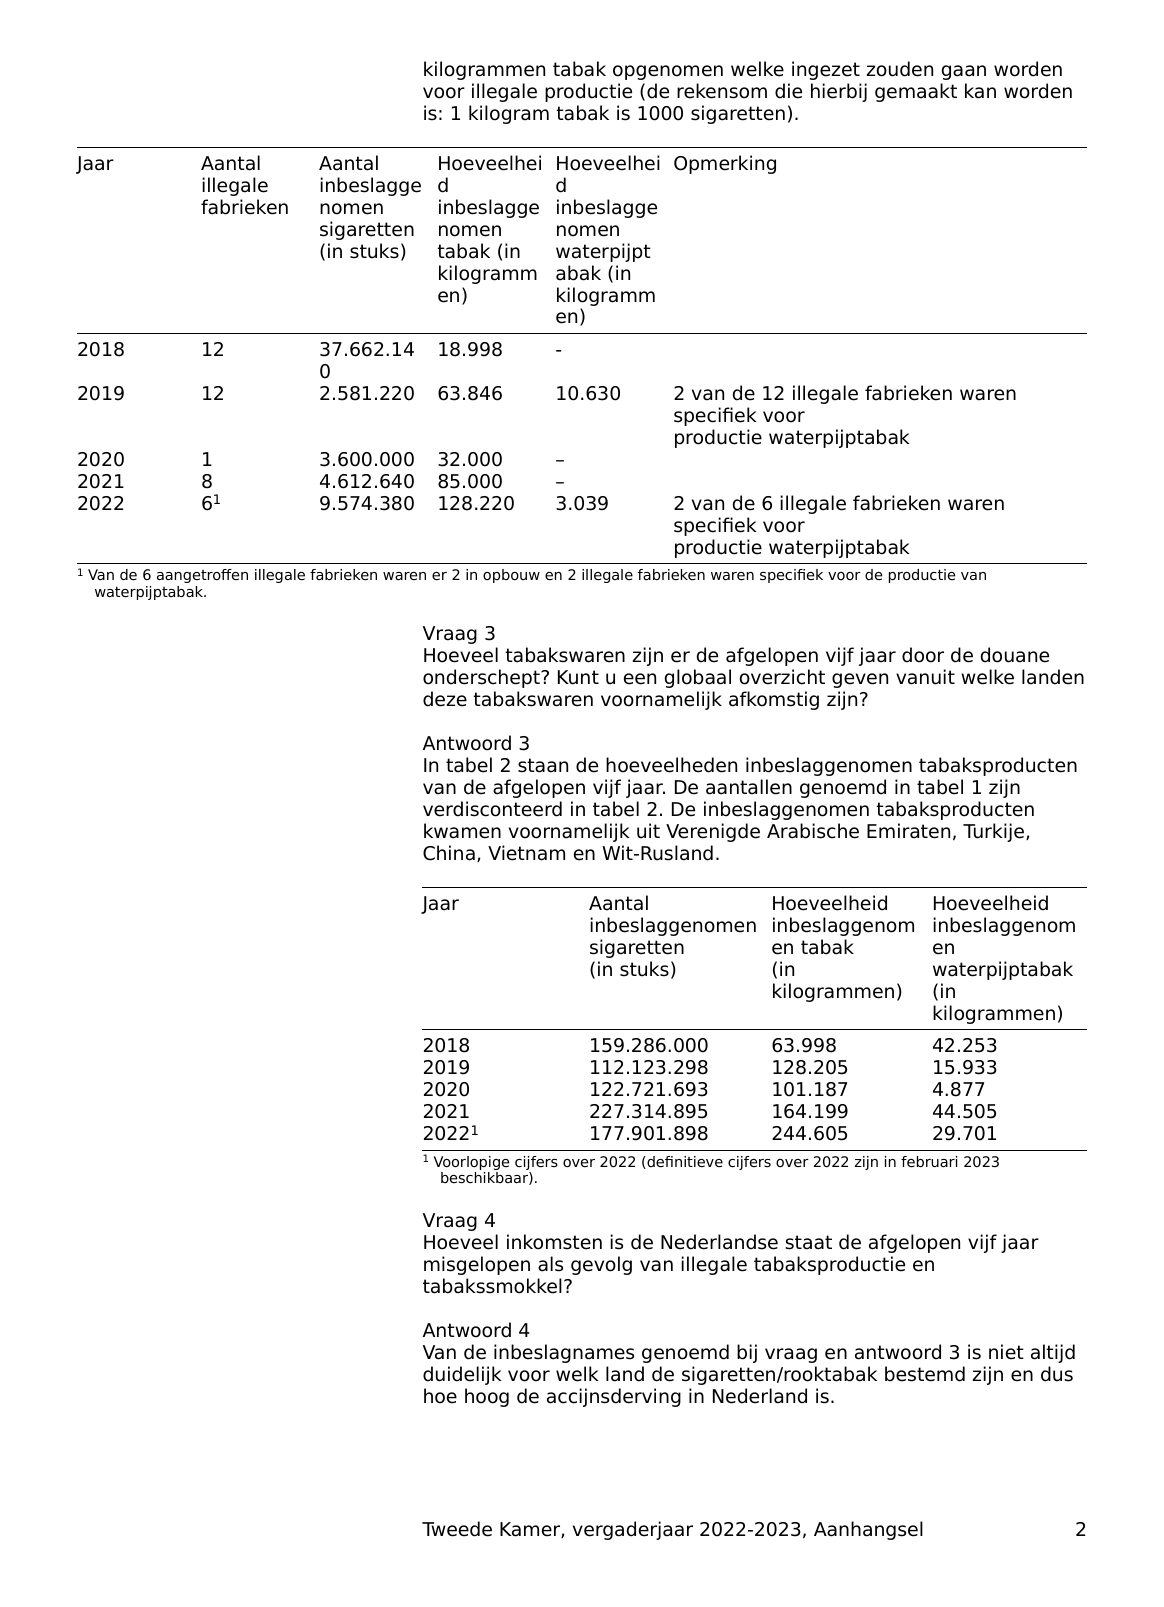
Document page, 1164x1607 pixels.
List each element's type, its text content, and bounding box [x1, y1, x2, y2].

table_cell 227.314.895 [583, 1101, 765, 1123]
table_cell 20221 [422, 1123, 583, 1150]
table_cell 63.846 [431, 383, 549, 449]
table_cell 2 van de 12 illegale fabrieken waren specifiek voor productie waterpijptabak [667, 383, 1087, 449]
table_cell 9.574.380 [313, 493, 431, 563]
table_cell 112.123.298 [583, 1057, 765, 1079]
table_header Hoeveelheid inbeslaggenomen waterpijptabak (in kilogrammen) [549, 148, 667, 333]
table_cell 2020 [422, 1079, 583, 1101]
text Antwoord 3 [422, 733, 1087, 755]
table_cell 2018 [77, 334, 195, 383]
table_header Aantal illegale fabrieken [195, 148, 313, 333]
table_cell 85.000 [431, 471, 549, 493]
table_cell 4.612.640 [313, 471, 431, 493]
table_cell 128.220 [431, 493, 549, 563]
table_cell 1 Van de 6 aangetroffen illegale fabrieken waren er 2 in opbouw en 2 illegale fabrieken waren specifiek voor de productie van waterpijptabak. [77, 564, 1087, 601]
table_cell 3.600.000 [313, 449, 431, 471]
table_cell 2018 [422, 1030, 583, 1057]
table_cell 18.998 [431, 334, 549, 383]
table_cell 1 Voorlopige cijfers over 2022 (definitieve cijfers over 2022 zijn in februari 2023 beschikbaar). [422, 1151, 1087, 1187]
table_cell 2019 [422, 1057, 583, 1079]
text Vraag 4 [422, 1209, 1087, 1232]
table_cell 15.933 [926, 1057, 1087, 1079]
table_header Jaar [77, 148, 195, 333]
table_cell 32.000 [431, 449, 549, 471]
table_cell 128.205 [765, 1057, 926, 1079]
text Van de inbeslagnames genoemd bij vraag en antwoord 3 is niet altijd duidelijk voor welk land de sigaretten/rooktabak bestemd zijn en dus hoe hoog de accijnsderving in Nederland is. [422, 1342, 1087, 1408]
table_cell 42.253 [926, 1030, 1087, 1057]
table_cell 44.505 [926, 1101, 1087, 1123]
table_cell [667, 334, 1087, 383]
table_cell 177.901.898 [583, 1123, 765, 1150]
table_header Hoeveelheid inbeslaggenomen tabak (in kilogrammen) [765, 888, 926, 1029]
table_header Aantal inbeslaggenomen sigaretten (in stuks) [583, 888, 765, 1029]
text Hoeveel inkomsten is de Nederlandse staat de afgelopen vijf jaar misgelopen als gevolg van illegale tabaksproductie en tabakssmokkel? [422, 1232, 1087, 1297]
table_cell 10.630 [549, 383, 667, 449]
table_cell [667, 471, 1087, 493]
table_header Opmerking [667, 148, 1087, 333]
table_cell 159.286.000 [583, 1030, 765, 1057]
table_cell 29.701 [926, 1123, 1087, 1150]
table_cell 8 [195, 471, 313, 493]
table_header Hoeveelheid inbeslaggenomen waterpijptabak (in kilogrammen) [926, 888, 1087, 1029]
table_cell - [549, 334, 667, 383]
table_cell 2021 [77, 471, 195, 493]
table_cell [667, 449, 1087, 471]
table_header Jaar [422, 888, 583, 1029]
table_cell 2021 [422, 1101, 583, 1123]
table_cell 2022 [77, 493, 195, 563]
table_cell 2019 [77, 383, 195, 449]
text Vraag 3 [422, 623, 1087, 645]
table_cell 2020 [77, 449, 195, 471]
table_cell 12 [195, 334, 313, 383]
table_cell 12 [195, 383, 313, 449]
text Antwoord 4 [422, 1320, 1087, 1342]
table_cell 101.187 [765, 1079, 926, 1101]
table_cell – [549, 449, 667, 471]
table_header Aantal inbeslaggenomen sigaretten (in stuks) [313, 148, 431, 333]
table_cell 37.662.140 [313, 334, 431, 383]
table_cell 164.199 [765, 1101, 926, 1123]
table_cell 63.998 [765, 1030, 926, 1057]
table_cell 61 [195, 493, 313, 563]
table_cell 3.039 [549, 493, 667, 563]
text kilogrammen tabak opgenomen welke ingezet zouden gaan worden voor illegale productie (de rekensom die hierbij gemaakt kan worden is: 1 kilogram tabak is 1000 sigaretten). [422, 59, 1087, 125]
table_cell 4.877 [926, 1079, 1087, 1101]
table_cell 2.581.220 [313, 383, 431, 449]
table_cell 1 [195, 449, 313, 471]
text Hoeveel tabakswaren zijn er de afgelopen vijf jaar door de douane onderschept? Kunt u een globaal overzicht geven vanuit welke landen deze tabakswaren voornamelijk afkomstig zijn? [422, 645, 1087, 711]
table_cell 244.605 [765, 1123, 926, 1150]
table_cell 122.721.693 [583, 1079, 765, 1101]
table_cell – [549, 471, 667, 493]
table_cell 2 van de 6 illegale fabrieken waren specifiek voor productie waterpijptabak [667, 493, 1087, 563]
table_header Hoeveelheid inbeslaggenomen tabak (in kilogrammen) [431, 148, 549, 333]
text In tabel 2 staan de hoeveelheden inbeslaggenomen tabaksproducten van de afgelopen vijf jaar. De aantallen genoemd in tabel 1 zijn verdisconteerd in tabel 2. De inbeslaggenomen tabaksproducten kwamen voornamelijk uit Verenigde Arabische Emiraten, Turkije, China, Vietnam en Wit-Rusland. [422, 755, 1087, 865]
